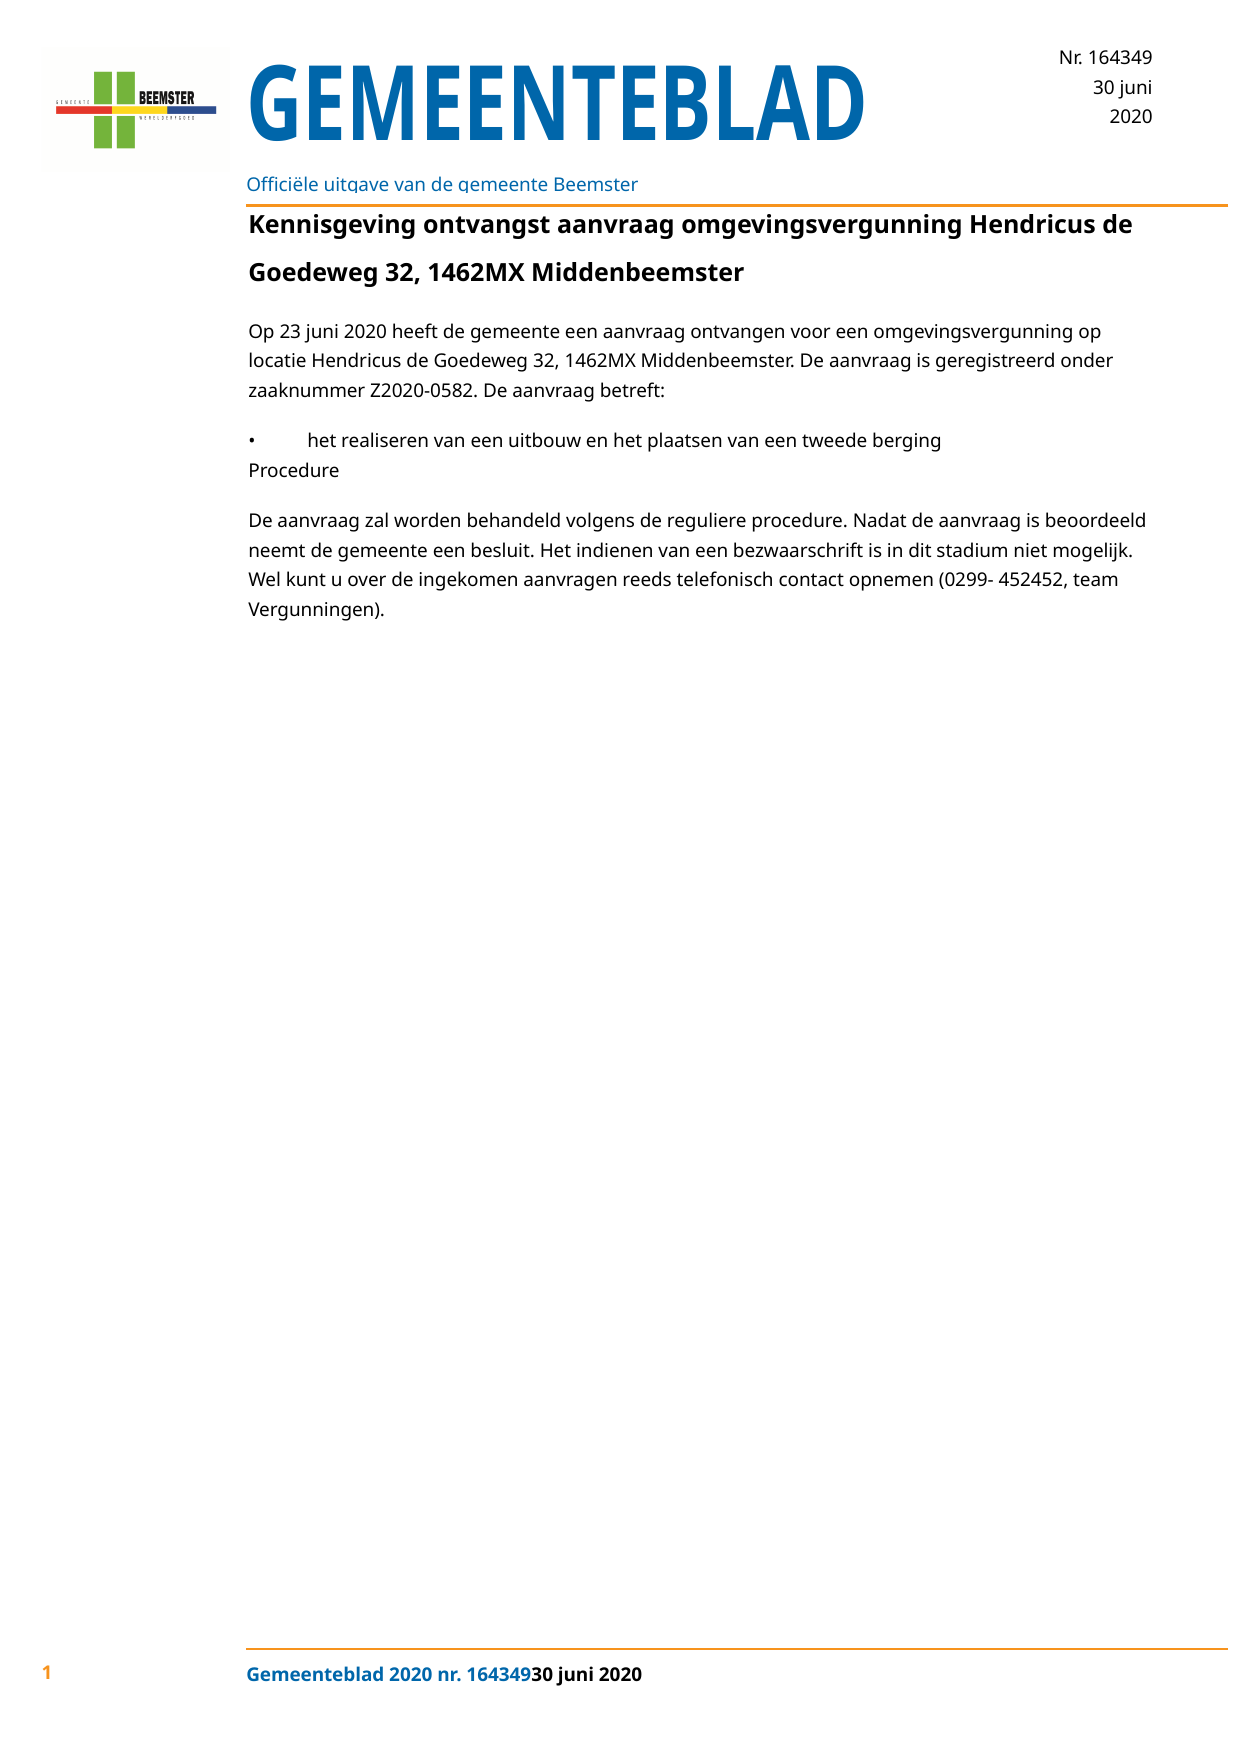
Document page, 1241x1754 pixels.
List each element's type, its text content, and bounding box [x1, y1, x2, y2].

list het realiseren van een uitbouw en het plaatsen van een tweede berging [248, 427, 1152, 453]
picture [41, 47, 231, 172]
text Kennisgeving ontvangst aanvraag omgevingsvergunning Hendricus de Goedeweg 32, 1462MX Middenbeemster [248, 207, 1152, 288]
text De aanvraag zal worden behandeld volgens de reguliere procedure. Nadat de aanvraag is beoordeeld neemt de gemeente een besluit. Het indienen van een bezwaarschrift is in dit stadium niet mogelijk. Wel kunt u over de ingekomen aanvragen reeds telefonisch contact opnemen (0299- 452452, team Vergunningen). [248, 507, 1152, 622]
text Procedure [248, 457, 1152, 483]
text Op 23 juni 2020 heeft de gemeente een aanvraag ontvangen voor een omgevingsvergunning op locatie Hendricus de Goedeweg 32, 1462MX Middenbeemster. De aanvraag is geregistreerd onder zaaknummer Z2020-0582. De aanvraag betreft: [248, 318, 1152, 403]
